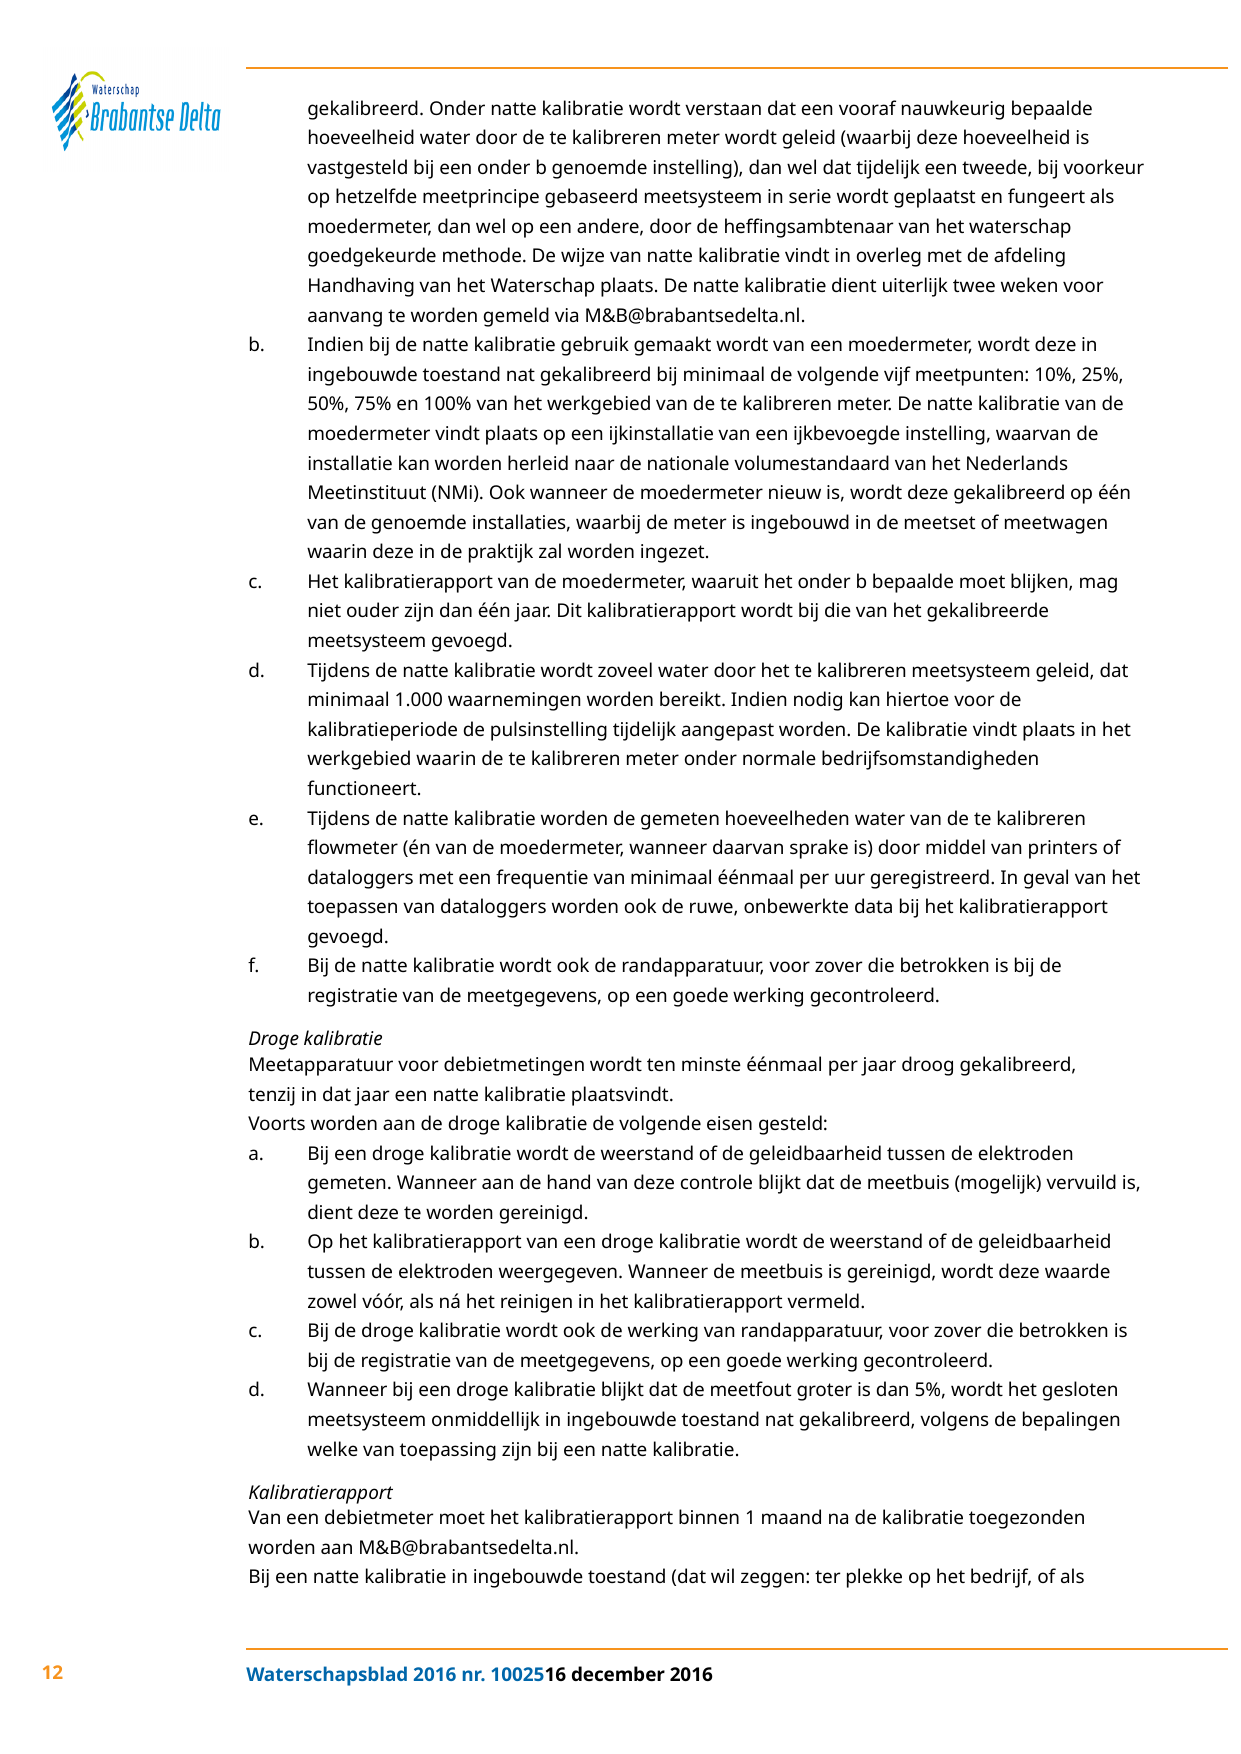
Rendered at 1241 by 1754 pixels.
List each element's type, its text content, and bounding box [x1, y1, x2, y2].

text tenzij in dat jaar een natte kalibratie plaatsvindt. [248, 1081, 1152, 1106]
list Tijdens de natte kalibratie wordt zoveel water door het te kalibreren meetsysteem geleid, dat minimaal 1.000 waarnemingen worden bereikt. Indien nodig kan hiertoe voor de kalibratieperiode de pulsinstelling tijdelijk aangepast worden. De kalibratie vindt plaats in het werkgebied waarin de te kalibreren meter onder normale bedrijfsomstandigheden functioneert. [248, 657, 1152, 801]
text Bij een natte kalibratie in ingebouwde toestand (dat wil zeggen: ter plekke op het bedrijf, of als [248, 1564, 1152, 1589]
list Bij de natte kalibratie wordt ook de randapparatuur, voor zover die betrokken is bij de registratie van de meetgegevens, op een goede werking gecontroleerd. [248, 953, 1152, 1008]
picture [41, 47, 231, 172]
list Bij de droge kalibratie wordt ook de werking van randapparatuur, voor zover die betrokken is bij de registratie van de meetgegevens, op een goede werking gecontroleerd. [248, 1317, 1152, 1373]
list Wanneer bij een droge kalibratie blijkt dat de meetfout groter is dan 5%, wordt het gesloten meetsysteem onmiddellijk in ingebouwde toestand nat gekalibreerd, volgens de bepalingen welke van toepassing zijn bij een natte kalibratie. [248, 1377, 1152, 1461]
list gekalibreerd. Onder natte kalibratie wordt verstaan dat een vooraf nauwkeurig bepaalde hoeveelheid water door de te kalibreren meter wordt geleid (waarbij deze hoeveelheid is vastgesteld bij een onder b genoemde instelling), dan wel dat tijdelijk een tweede, bij voorkeur op hetzelfde meetprincipe gebaseerd meetsysteem in serie wordt geplaatst en fungeert als moedermeter, dan wel op een andere, door de heffingsambtenaar van het waterschap goedgekeurde methode. De wijze van natte kalibratie vindt in overleg met de afdeling Handhaving van het Waterschap plaats. De natte kalibratie dient uiterlijk twee weken voor aanvang te worden gemeld via M&B@brabantsedelta.nl. [248, 95, 1152, 328]
list Tijdens de natte kalibratie worden de gemeten hoeveelheden water van de te kalibreren flowmeter (én van de moedermeter, wanneer daarvan sprake is) door middel van printers of dataloggers met een frequentie van minimaal éénmaal per uur geregistreerd. In geval van het toepassen van dataloggers worden ook de ruwe, onbewerkte data bij het kalibratierapport gevoegd. [248, 805, 1152, 949]
text Droge kalibratie [248, 1025, 1152, 1051]
list Bij een droge kalibratie wordt de weerstand of de geleidbaarheid tussen de elektroden gemeten. Wanneer aan de hand van deze controle blijkt dat de meetbuis (mogelijk) vervuild is, dient deze te worden gereinigd. [248, 1140, 1152, 1225]
list Op het kalibratierapport van een droge kalibratie wordt de weerstand of de geleidbaarheid tussen de elektroden weergegeven. Wanneer de meetbuis is gereinigd, wordt deze waarde zowel vóór, als ná het reinigen in het kalibratierapport vermeld. [248, 1229, 1152, 1313]
text Van een debietmeter moet het kalibratierapport binnen 1 maand na de kalibratie toegezonden worden aan M&B@brabantsedelta.nl. [248, 1504, 1152, 1560]
text Meetapparatuur voor debietmetingen wordt ten minste éénmaal per jaar droog gekalibreerd, [248, 1051, 1152, 1077]
text Kalibratierapport [248, 1479, 1152, 1504]
list Indien bij de natte kalibratie gebruik gemaakt wordt van een moedermeter, wordt deze in ingebouwde toestand nat gekalibreerd bij minimaal de volgende vijf meetpunten: 10%, 25%, 50%, 75% en 100% van het werkgebied van de te kalibreren meter. De natte kalibratie van de moedermeter vindt plaats op een ijkinstallatie van een ijkbevoegde instelling, waarvan de installatie kan worden herleid naar de nationale volumestandaard van het Nederlands Meetinstituut (NMi). Ook wanneer de moedermeter nieuw is, wordt deze gekalibreerd op één van de genoemde installaties, waarbij de meter is ingebouwd in de meetset of meetwagen waarin deze in de praktijk zal worden ingezet. [248, 331, 1152, 564]
text Voorts worden aan de droge kalibratie de volgende eisen gesteld: [248, 1110, 1152, 1136]
list Het kalibratierapport van de moedermeter, waaruit het onder b bepaalde moet blijken, mag niet ouder zijn dan één jaar. Dit kalibratierapport wordt bij die van het gekalibreerde meetsysteem gevoegd. [248, 568, 1152, 653]
